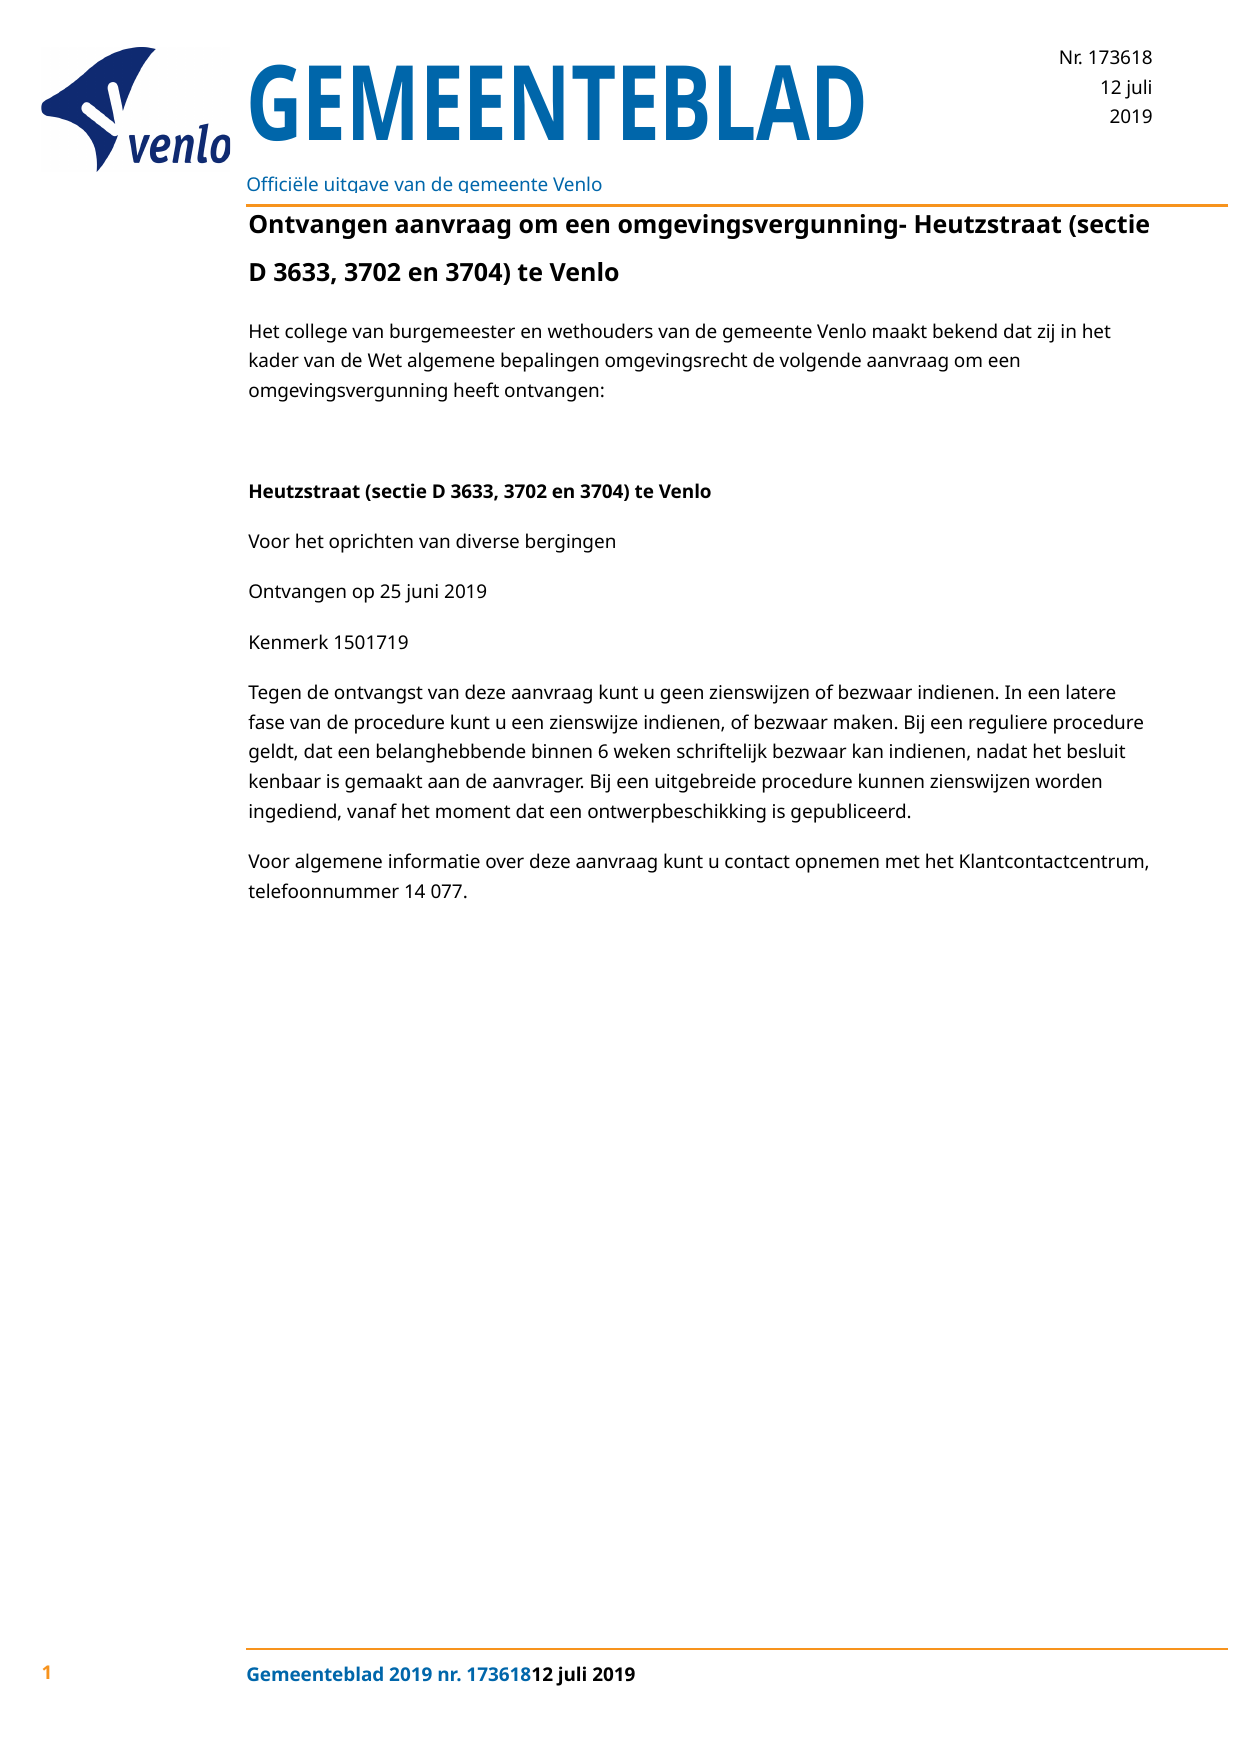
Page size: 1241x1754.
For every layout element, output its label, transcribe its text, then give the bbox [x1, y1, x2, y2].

text Ontvangen op 25 juni 2019 [248, 579, 1152, 604]
text Voor het oprichten van diverse bergingen [248, 528, 1152, 554]
text Heutzstraat (sectie D 3633, 3702 en 3704) te Venlo [248, 478, 1152, 504]
text Ontvangen aanvraag om een omgevingsvergunning- Heutzstraat (sectie D 3633, 3702 en 3704) te Venlo [248, 207, 1152, 288]
text Kenmerk 1501719 [248, 629, 1152, 655]
text Tegen de ontvangst van deze aanvraag kunt u geen zienswijzen of bezwaar indienen. In een latere fase van de procedure kunt u een zienswijze indienen, of bezwaar maken. Bij een reguliere procedure geldt, dat een belanghebbende binnen 6 weken schriftelijk bezwaar kan indienen, nadat het besluit kenbaar is gemaakt aan de aanvrager. Bij een uitgebreide procedure kunnen zienswijzen worden ingediend, vanaf het moment dat een ontwerpbeschikking is gepubliceerd. [248, 679, 1152, 824]
text Het college van burgemeester en wethouders van de gemeente Venlo maakt bekend dat zij in het kader van de Wet algemene bepalingen omgevingsrecht de volgende aanvraag om een omgevingsvergunning heeft ontvangen: [248, 318, 1152, 403]
text Voor algemene informatie over deze aanvraag kunt u contact opnemen met het Klantcontactcentrum, telefoonnummer 14 077. [248, 848, 1152, 904]
picture [41, 47, 231, 172]
